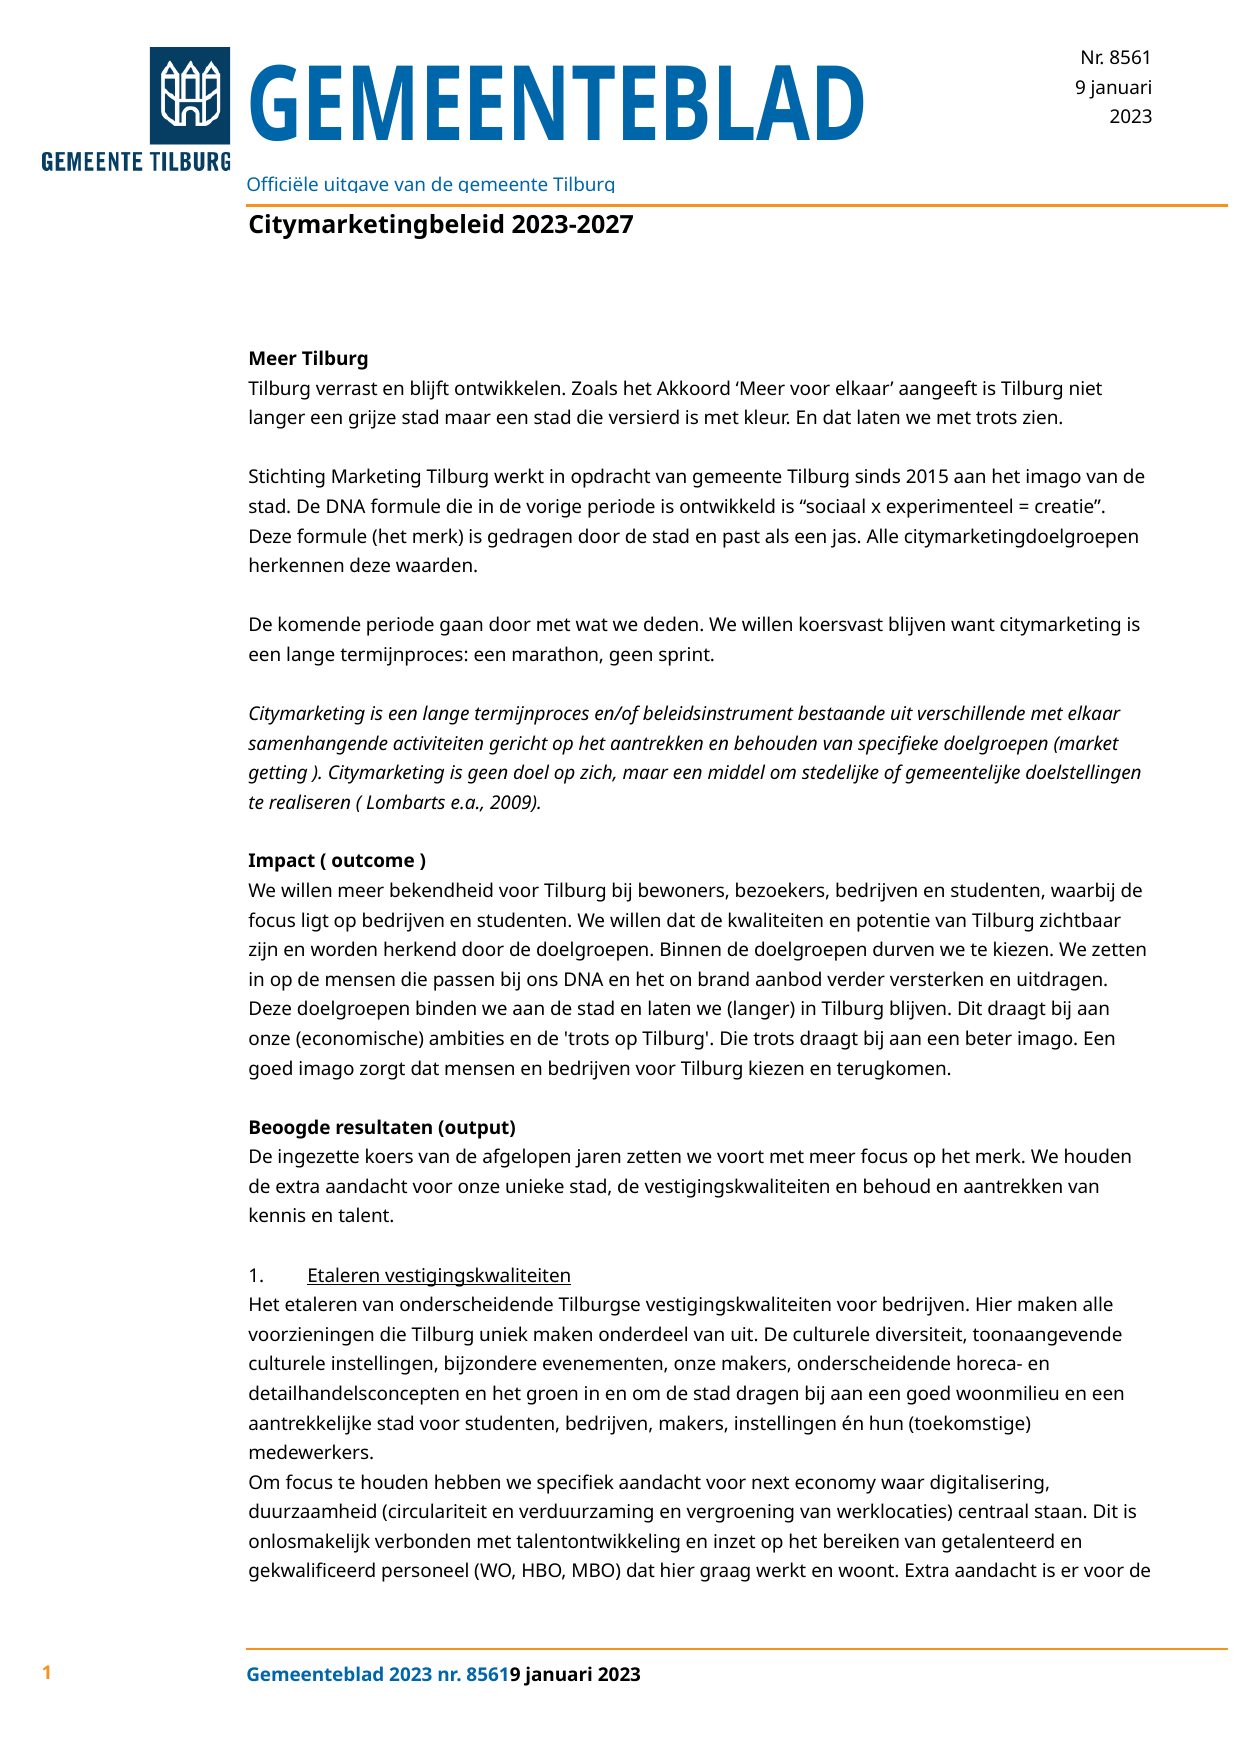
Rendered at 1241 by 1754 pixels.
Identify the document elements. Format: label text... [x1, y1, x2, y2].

text Impact ( outcome ) [248, 848, 1152, 873]
picture [41, 47, 231, 172]
text De ingezette koers van de afgelopen jaren zetten we voort met meer focus op het merk. We houden de extra aandacht voor onze unieke stad, de vestigingskwaliteiten en behoud en aantrekken van kennis en talent. [248, 1143, 1152, 1228]
text Om focus te houden hebben we specifiek aandacht voor next economy waar digitalisering, duurzaamheid (circulariteit en verduurzaming en vergroening van werklocaties) centraal staan. Dit is onlosmakelijk verbonden met talentontwikkeling en inzet op het bereiken van getalenteerd en gekwalificeerd personeel (WO, HBO, MBO) dat hier graag werkt en woont. Extra aandacht is er voor de [248, 1469, 1152, 1583]
text We willen meer bekendheid voor Tilburg bij bewoners, bezoekers, bedrijven en studenten, waarbij de focus ligt op bedrijven en studenten. We willen dat de kwaliteiten en potentie van Tilburg zichtbaar zijn en worden herkend door de doelgroepen. Binnen de doelgroepen durven we te kiezen. We zetten in op de mensen die passen bij ons DNA en het on brand aanbod verder versterken en uitdragen. Deze doelgroepen binden we aan de stad en laten we (langer) in Tilburg blijven. Dit draagt bij aan onze (economische) ambities en de 'trots op Tilburg'. Die trots draagt bij aan een beter imago. Een goed imago zorgt dat mensen en bedrijven voor Tilburg kiezen en terugkomen. [248, 877, 1152, 1081]
text Beoogde resultaten (output) [248, 1114, 1152, 1140]
text Citymarketingbeleid 2023-2027 [248, 207, 1152, 241]
list Etaleren vestigingskwaliteiten [248, 1262, 1152, 1288]
table_header Citymarketing is een lange termijnproces en/of beleidsinstrument bestaande uit verschillende met elkaar samenhangende activiteiten gericht op het aantrekken en behouden van specifieke doelgroepen (market getting ). Citymarketing is geen doel op zich, maar een middel om stedelijke of gemeentelijke doelstellingen te realiseren ( Lombarts e.a., 2009). [248, 700, 1152, 815]
text De komende periode gaan door met wat we deden. We willen koersvast blijven want citymarketing is een lange termijnproces: een marathon, geen sprint. [248, 612, 1152, 667]
text Het etaleren van onderscheidende Tilburgse vestigingskwaliteiten voor bedrijven. Hier maken alle voorzieningen die Tilburg uniek maken onderdeel van uit. De culturele diversiteit, toonaangevende culturele instellingen, bijzondere evenementen, onze makers, onderscheidende horeca- en detailhandelsconcepten en het groen in en om de stad dragen bij aan een goed woonmilieu en een aantrekkelijke stad voor studenten, bedrijven, makers, instellingen én hun (toekomstige) medewerkers. [248, 1291, 1152, 1465]
text Meer Tilburg [248, 345, 1152, 371]
text Stichting Marketing Tilburg werkt in opdracht van gemeente Tilburg sinds 2015 aan het imago van de stad. De DNA formule die in de vorige periode is ontwikkeld is “sociaal x experimenteel = creatie”. Deze formule (het merk) is gedragen door de stad en past als een jas. Alle citymarketingdoelgroepen herkennen deze waarden. [248, 464, 1152, 578]
text Tilburg verrast en blijft ontwikkelen. Zoals het Akkoord ‘Meer voor elkaar’ aangeeft is Tilburg niet langer een grijze stad maar een stad die versierd is met kleur. En dat laten we met trots zien. [248, 375, 1152, 430]
